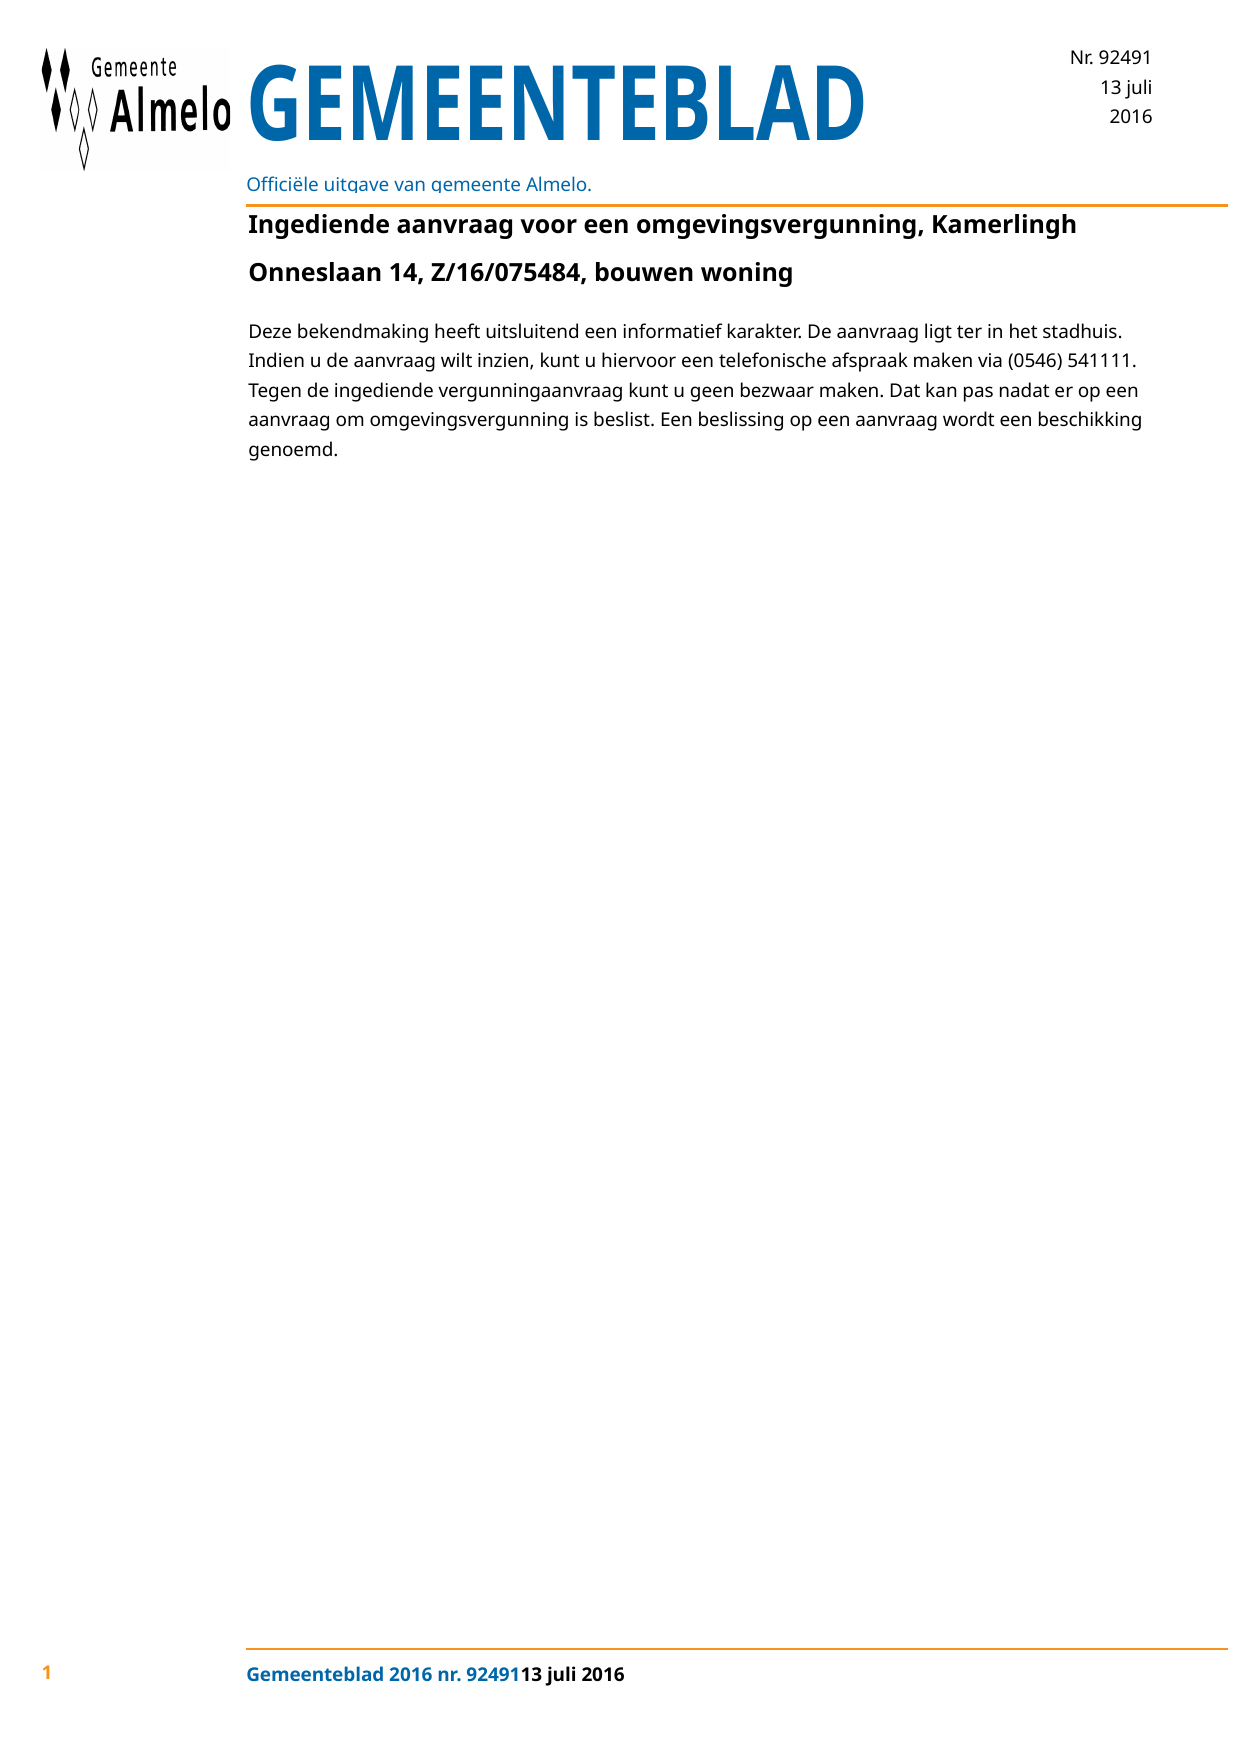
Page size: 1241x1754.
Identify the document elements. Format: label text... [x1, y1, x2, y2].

text Deze bekendmaking heeft uitsluitend een informatief karakter. De aanvraag ligt ter in het stadhuis. Indien u de aanvraag wilt inzien, kunt u hiervoor een telefonische afspraak maken via (0546) 541111. Tegen de ingediende vergunningaanvraag kunt u geen bezwaar maken. Dat kan pas nadat er op een aanvraag om omgevingsvergunning is beslist. Een beslissing op een aanvraag wordt een beschikking genoemd. [248, 318, 1152, 462]
picture [41, 47, 231, 172]
text Ingediende aanvraag voor een omgevingsvergunning, Kamerlingh Onneslaan 14, Z/16/075484, bouwen woning [248, 207, 1152, 288]
